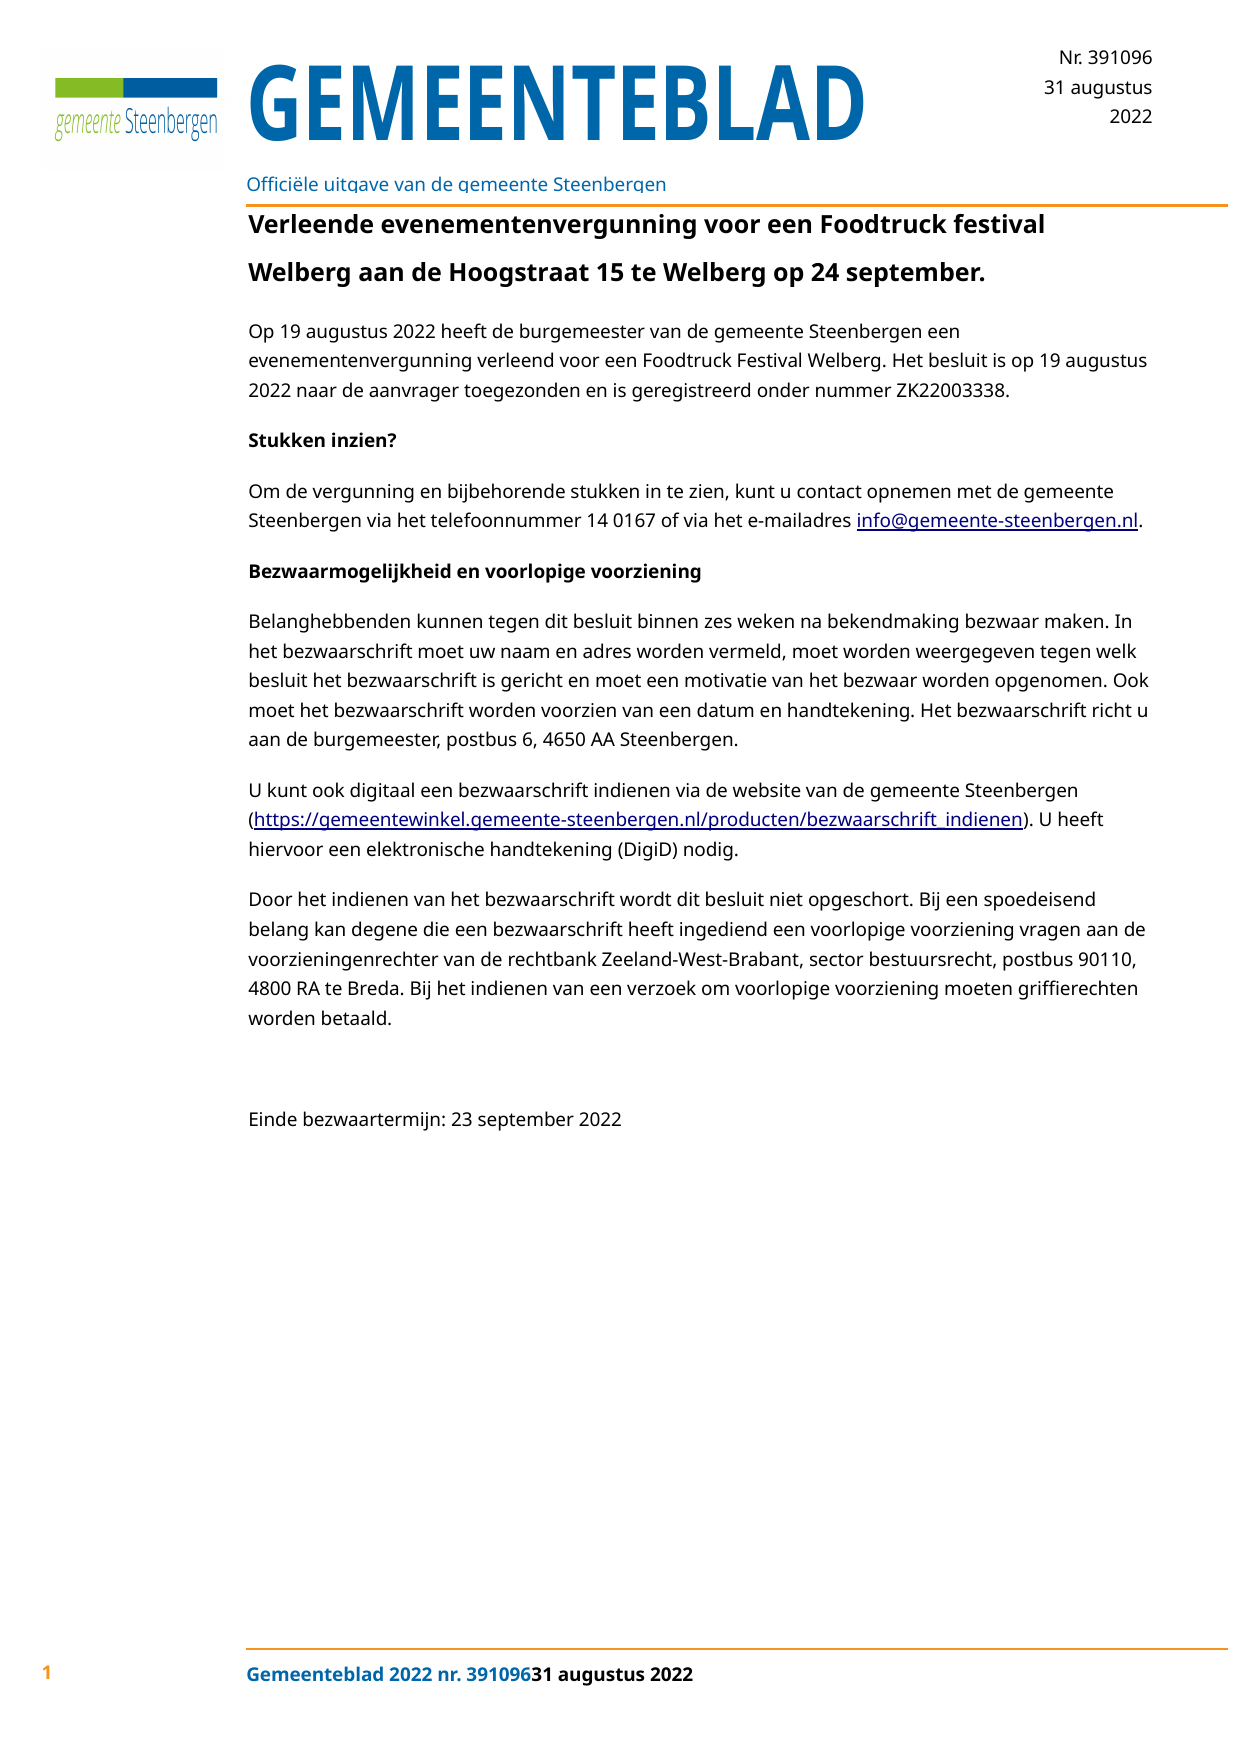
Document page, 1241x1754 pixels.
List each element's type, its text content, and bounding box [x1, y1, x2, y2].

text Belanghebbenden kunnen tegen dit besluit binnen zes weken na bekendmaking bezwaar maken. In het bezwaarschrift moet uw naam en adres worden vermeld, moet worden weergegeven tegen welk besluit het bezwaarschrift is gericht en moet een motivatie van het bezwaar worden opgenomen. Ook moet het bezwaarschrift worden voorzien van een datum en handtekening. Het bezwaarschrift richt u aan de burgemeester, postbus 6, 4650 AA Steenbergen. [248, 608, 1152, 752]
text Bezwaarmogelijkheid en voorlopige voorziening [248, 558, 1152, 584]
text Door het indienen van het bezwaarschrift wordt dit besluit niet opgeschort. Bij een spoedeisend belang kan degene die een bezwaarschrift heeft ingediend een voorlopige voorziening vragen aan de voorzieningenrechter van de rechtbank Zeeland-West-Brabant, sector bestuursrecht, postbus 90110, 4800 RA te Breda. Bij het indienen van een verzoek om voorlopige voorziening moeten griffierechten worden betaald. [248, 887, 1152, 1031]
text Stukken inzien? [248, 427, 1152, 453]
text Einde bezwaartermijn: 23 september 2022 [248, 1106, 1152, 1132]
text Op 19 augustus 2022 heeft de burgemeester van de gemeente Steenbergen een evenementenvergunning verleend voor een Foodtruck Festival Welberg. Het besluit is op 19 augustus 2022 naar de aanvrager toegezonden en is geregistreerd onder nummer ZK22003338. [248, 318, 1152, 403]
text U kunt ook digitaal een bezwaarschrift indienen via de website van de gemeente Steenbergen (https://gemeentewinkel.gemeente-steenbergen.nl/producten/bezwaarschrift_indienen). U heeft hiervoor een elektronische handtekening (DigiD) nodig. [248, 777, 1152, 862]
text Om de vergunning en bijbehorende stukken in te zien, kunt u contact opnemen met de gemeente Steenbergen via het telefoonnummer 14 0167 of via het e-mailadres info@gemeente-steenbergen.nl. [248, 478, 1152, 533]
text ­ [248, 1055, 1152, 1081]
picture [41, 47, 231, 172]
text Verleende evenementenvergunning voor een Foodtruck festival Welberg aan de Hoogstraat 15 te Welberg op 24 september. [248, 207, 1152, 288]
